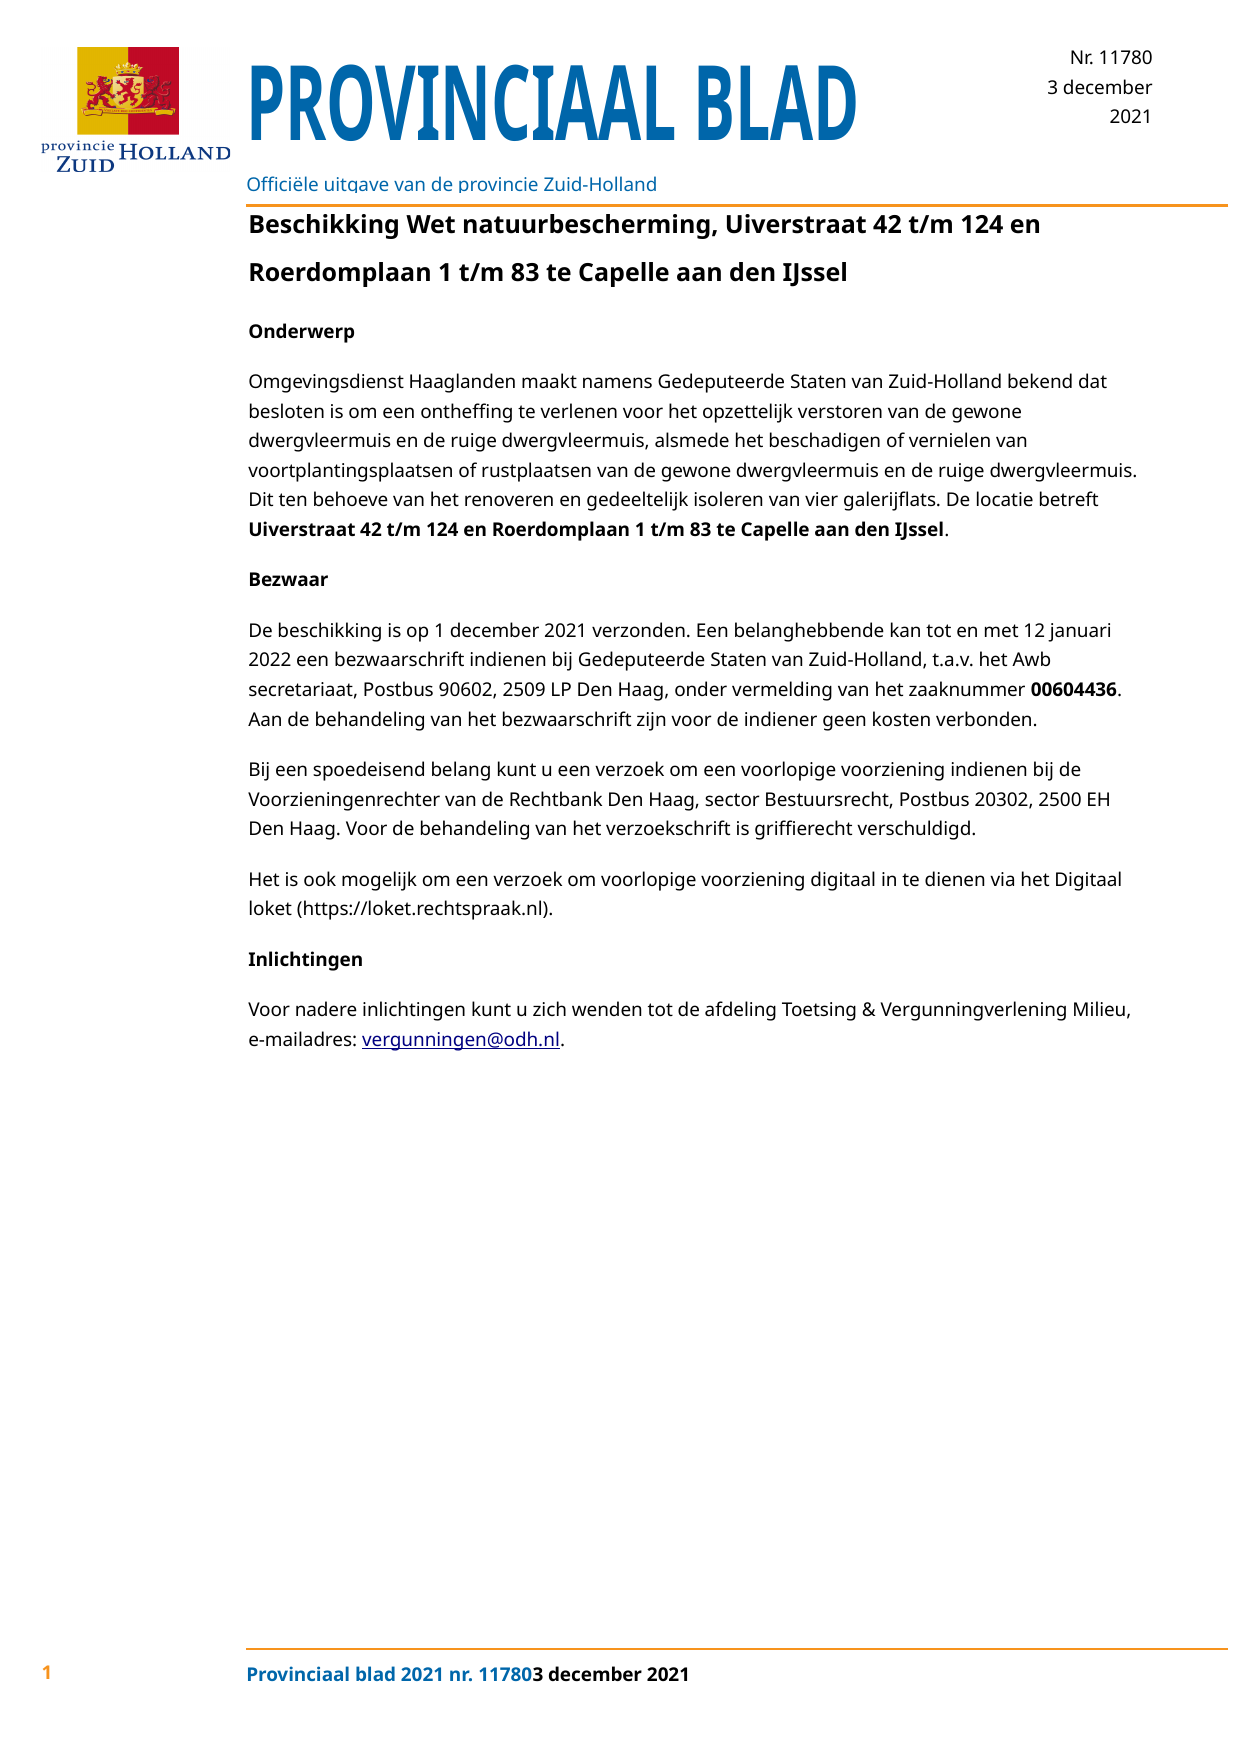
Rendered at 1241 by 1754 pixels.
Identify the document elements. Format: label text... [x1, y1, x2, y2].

text Onderwerp [248, 318, 1152, 344]
text Bij een spoedeisend belang kunt u een verzoek om een voorlopige voorziening indienen bij de Voorzieningenrechter van de Rechtbank Den Haag, sector Bestuursrecht, Postbus 20302, 2500 EH Den Haag. Voor de behandeling van het verzoekschrift is griffierecht verschuldigd. [248, 756, 1152, 841]
text Voor nadere inlichtingen kunt u zich wenden tot de afdeling Toetsing & Vergunningverlening Milieu, e-mailadres: vergunningen@odh.nl. [248, 996, 1152, 1052]
text Bezwaar [248, 567, 1152, 592]
picture [41, 47, 231, 172]
text De beschikking is op 1 december 2021 verzonden. Een belanghebbende kan tot en met 12 januari 2022 een bezwaarschrift indienen bij Gedeputeerde Staten van Zuid-Holland, t.a.v. het Awb secretariaat, Postbus 90602, 2509 LP Den Haag, onder vermelding van het zaaknummer 00604436. Aan de behandeling van het bezwaarschrift zijn voor de indiener geen kosten verbonden. [248, 617, 1152, 732]
text Inlichtingen [248, 946, 1152, 972]
text Het is ook mogelijk om een verzoek om voorlopige voorziening digitaal in te dienen via het Digitaal loket (https://loket.rechtspraak.nl). [248, 866, 1152, 921]
text Beschikking Wet natuurbescherming, Uiverstraat 42 t/m 124 en Roerdomplaan 1 t/m 83 te Capelle aan den IJssel [248, 207, 1152, 288]
text Omgevingsdienst Haaglanden maakt namens Gedeputeerde Staten van Zuid-Holland bekend dat besloten is om een ontheffing te verlenen voor het opzettelijk verstoren van de gewone dwergvleermuis en de ruige dwergvleermuis, alsmede het beschadigen of vernielen van voortplantingsplaatsen of rustplaatsen van de gewone dwergvleermuis en de ruige dwergvleermuis. Dit ten behoeve van het renoveren en gedeeltelijk isoleren van vier galerijflats. De locatie betreft Uiverstraat 42 t/m 124 en Roerdomplaan 1 t/m 83 te Capelle aan den IJssel. [248, 368, 1152, 542]
